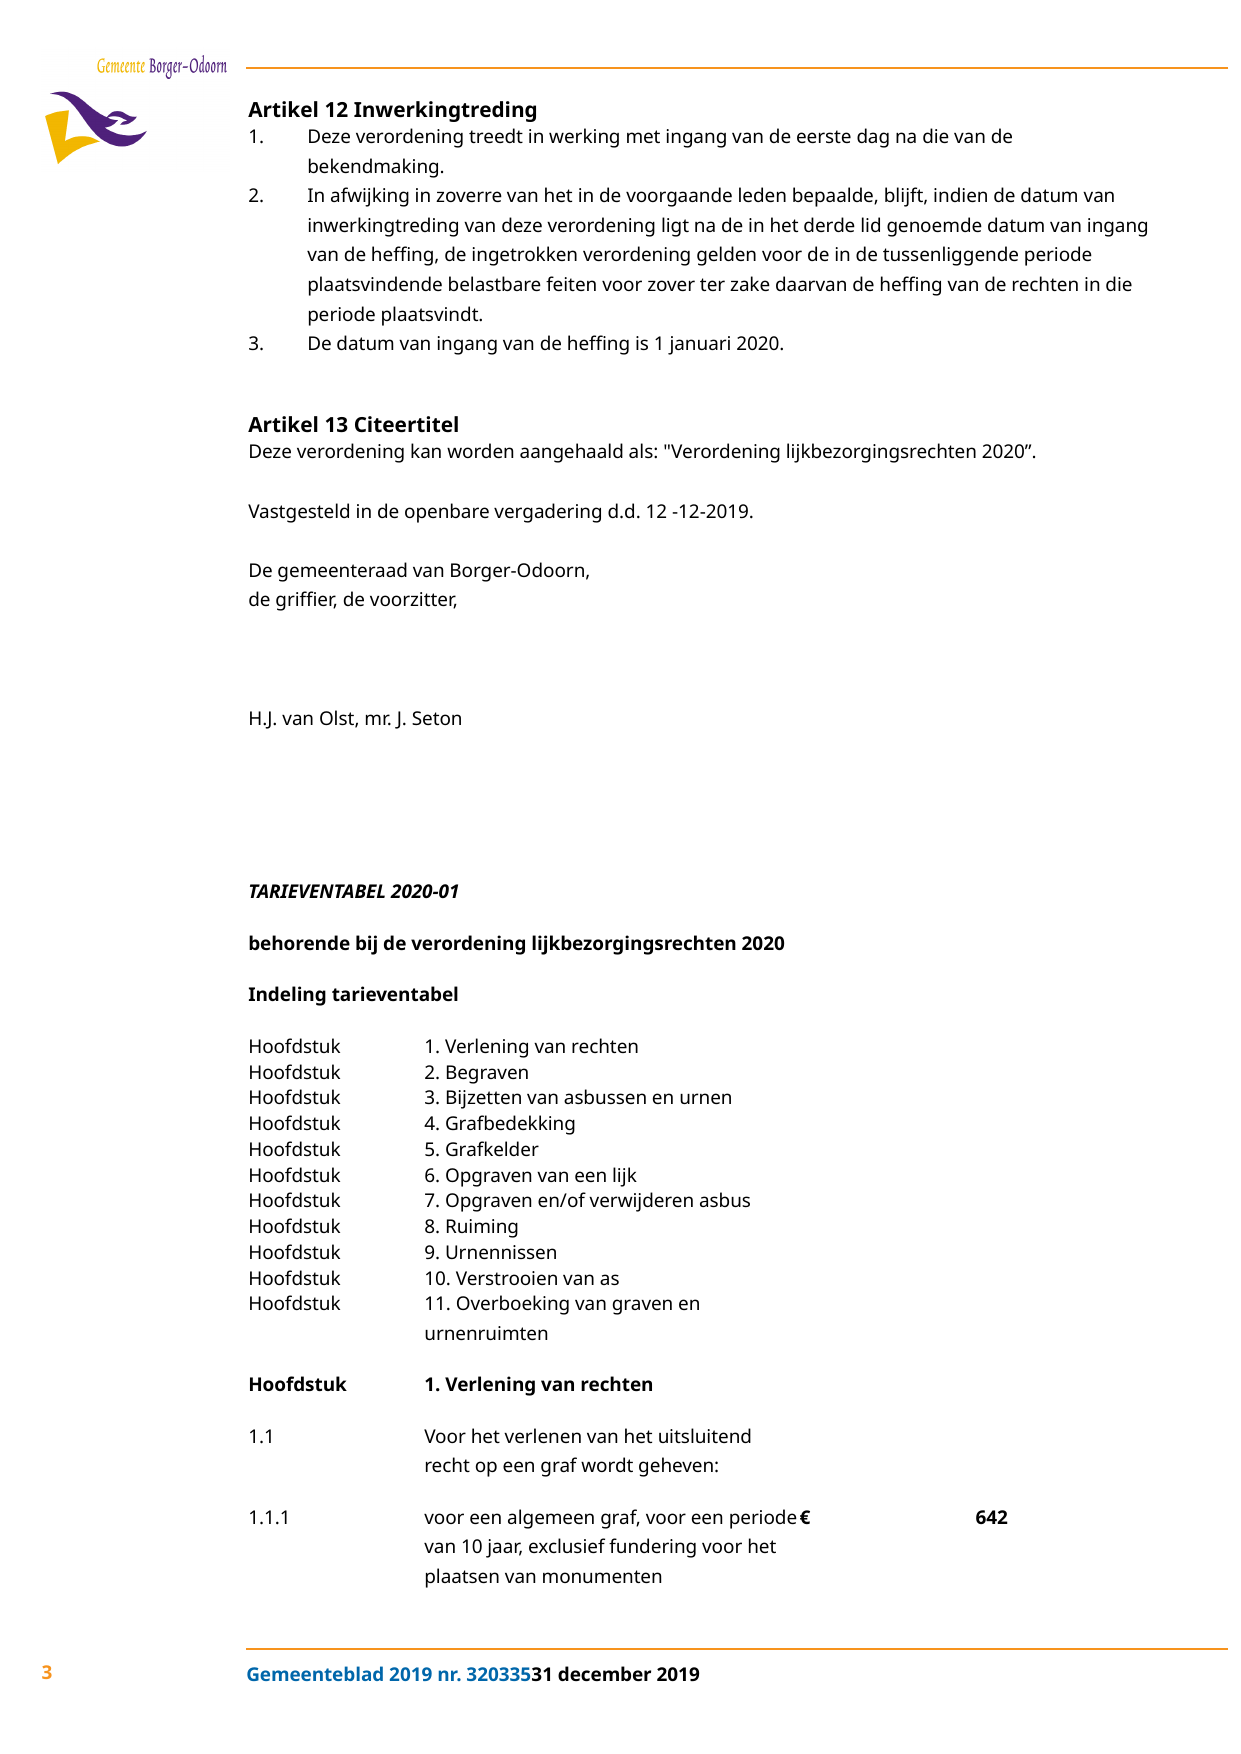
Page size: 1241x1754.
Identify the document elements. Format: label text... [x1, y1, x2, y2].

table_cell 642 [975, 1504, 1152, 1589]
table_cell 4. Grafbedekking [424, 1110, 799, 1136]
table_cell 5. Grafkelder [424, 1136, 799, 1162]
table_cell [975, 1033, 1152, 1059]
table_cell Hoofdstuk [248, 1162, 424, 1187]
table_cell 2. Begraven [424, 1059, 799, 1084]
table_cell 11. Overboeking van graven en urnenruimten [424, 1290, 799, 1346]
table_cell [975, 956, 1152, 982]
table_cell [975, 1371, 1152, 1397]
table_cell [975, 1423, 1152, 1478]
table_cell 8. Ruiming [424, 1213, 799, 1239]
table_header [248, 853, 424, 879]
table_cell [424, 1397, 799, 1423]
table_cell Hoofdstuk [248, 1136, 424, 1162]
table_cell [975, 1265, 1152, 1290]
table_cell [799, 1423, 975, 1478]
table_cell [975, 1110, 1152, 1136]
table_cell [799, 956, 975, 982]
table_cell 1. Verlening van rechten [424, 1371, 799, 1397]
table_cell [799, 1213, 975, 1239]
table_cell [799, 1290, 975, 1346]
table_cell [975, 1059, 1152, 1084]
table_cell [424, 956, 799, 982]
text De gemeenteraad van Borger-Odoorn, [248, 557, 1152, 583]
table_header [799, 853, 975, 879]
table_cell behorende bij de verordening lijkbezorgingsrechten 2020 [248, 930, 1152, 956]
table_cell [975, 1346, 1152, 1371]
table_cell € [799, 1504, 975, 1589]
table_cell 9. Urnennissen [424, 1239, 799, 1265]
table_cell Hoofdstuk [248, 1085, 424, 1110]
text de griffier, de voorzitter, [248, 587, 1152, 612]
table_cell [799, 1346, 975, 1371]
table_cell [799, 1085, 975, 1110]
table_cell [424, 1346, 799, 1371]
text Deze verordening kan worden aangehaald als: "Verordening lijkbezorgingsrechten 2020”. [248, 439, 1152, 464]
table_cell [975, 1008, 1152, 1033]
table_cell [799, 1188, 975, 1213]
table_header [975, 853, 1152, 879]
table_cell Hoofdstuk [248, 1033, 424, 1059]
table_cell [975, 1188, 1152, 1213]
table_cell [799, 1033, 975, 1059]
table_cell [799, 1371, 975, 1397]
table_cell [799, 1265, 975, 1290]
table_cell 6. Opgraven van een lijk [424, 1162, 799, 1187]
list In afwijking in zoverre van het in de voorgaande leden bepaalde, blijft, indien de datum van inwerkingtreding van deze verordening ligt na de in het derde lid genoemde datum van ingang van de heffing, de ingetrokken verordening gelden voor de in de tussenliggende periode plaatsvindende belastbare feiten voor zover ter zake daarvan de heffing van de rechten in die periode plaatsvindt. [248, 182, 1152, 326]
table_cell [975, 1213, 1152, 1239]
table_cell 10. Verstrooien van as [424, 1265, 799, 1290]
text Artikel 12 Inwerkingtreding [248, 95, 1152, 123]
table_cell [799, 1162, 975, 1187]
table_cell [424, 905, 799, 930]
table_cell [248, 956, 424, 982]
table_cell [424, 1008, 799, 1033]
table_cell [799, 1397, 975, 1423]
table_cell [799, 1059, 975, 1084]
list De datum van ingang van de heffing is 1 januari 2020. [248, 330, 1152, 356]
table_cell [799, 1110, 975, 1136]
table_cell [975, 1085, 1152, 1110]
picture [41, 47, 231, 172]
table_cell [248, 1346, 424, 1371]
table_cell 7. Opgraven en/of verwijderen asbus [424, 1188, 799, 1213]
table_cell Hoofdstuk [248, 1059, 424, 1084]
table_header [424, 853, 799, 879]
table_cell [248, 1397, 424, 1423]
text Vastgesteld in de openbare vergadering d.d. 12 -12-2019. [248, 498, 1152, 524]
table_cell [975, 1162, 1152, 1187]
table_cell TARIEVENTABEL 2020-01 [248, 879, 1152, 904]
table_cell [424, 1478, 799, 1504]
table_cell 3. Bijzetten van asbussen en urnen [424, 1085, 799, 1110]
table_cell Indeling tarieventabel [248, 982, 1152, 1007]
table_cell Hoofdstuk [248, 1213, 424, 1239]
text H.J. van Olst, mr. J. Seton [248, 705, 1152, 731]
table_cell Hoofdstuk [248, 1265, 424, 1290]
table_cell [799, 1478, 975, 1504]
table_cell Hoofdstuk [248, 1110, 424, 1136]
table_cell 1.1 [248, 1423, 424, 1478]
table_cell [975, 1290, 1152, 1346]
table_cell voor een algemeen graf, voor een periode van 10 jaar, exclusief fundering voor het plaatsen van monumenten [424, 1504, 799, 1589]
table_cell [799, 905, 975, 930]
table_cell [248, 1478, 424, 1504]
table_cell Hoofdstuk [248, 1188, 424, 1213]
table_cell Hoofdstuk [248, 1290, 424, 1346]
table_cell [799, 1239, 975, 1265]
table_cell [975, 1136, 1152, 1162]
table_cell [799, 1008, 975, 1033]
table_cell 1. Verlening van rechten [424, 1033, 799, 1059]
table_cell [975, 905, 1152, 930]
table_cell [799, 1136, 975, 1162]
text Artikel 13 Citeertitel [248, 410, 1152, 439]
list Deze verordening treedt in werking met ingang van de eerste dag na die van de bekendmaking. [248, 123, 1152, 178]
table_cell Voor het verlenen van het uitsluitend recht op een graf wordt geheven: [424, 1423, 799, 1478]
table_cell 1.1.1 [248, 1504, 424, 1589]
table_cell [975, 1478, 1152, 1504]
table_cell Hoofdstuk [248, 1371, 424, 1397]
table_cell [248, 1008, 424, 1033]
table_cell Hoofdstuk [248, 1239, 424, 1265]
table_cell [248, 905, 424, 930]
table_cell [975, 1397, 1152, 1423]
table_cell [975, 1239, 1152, 1265]
